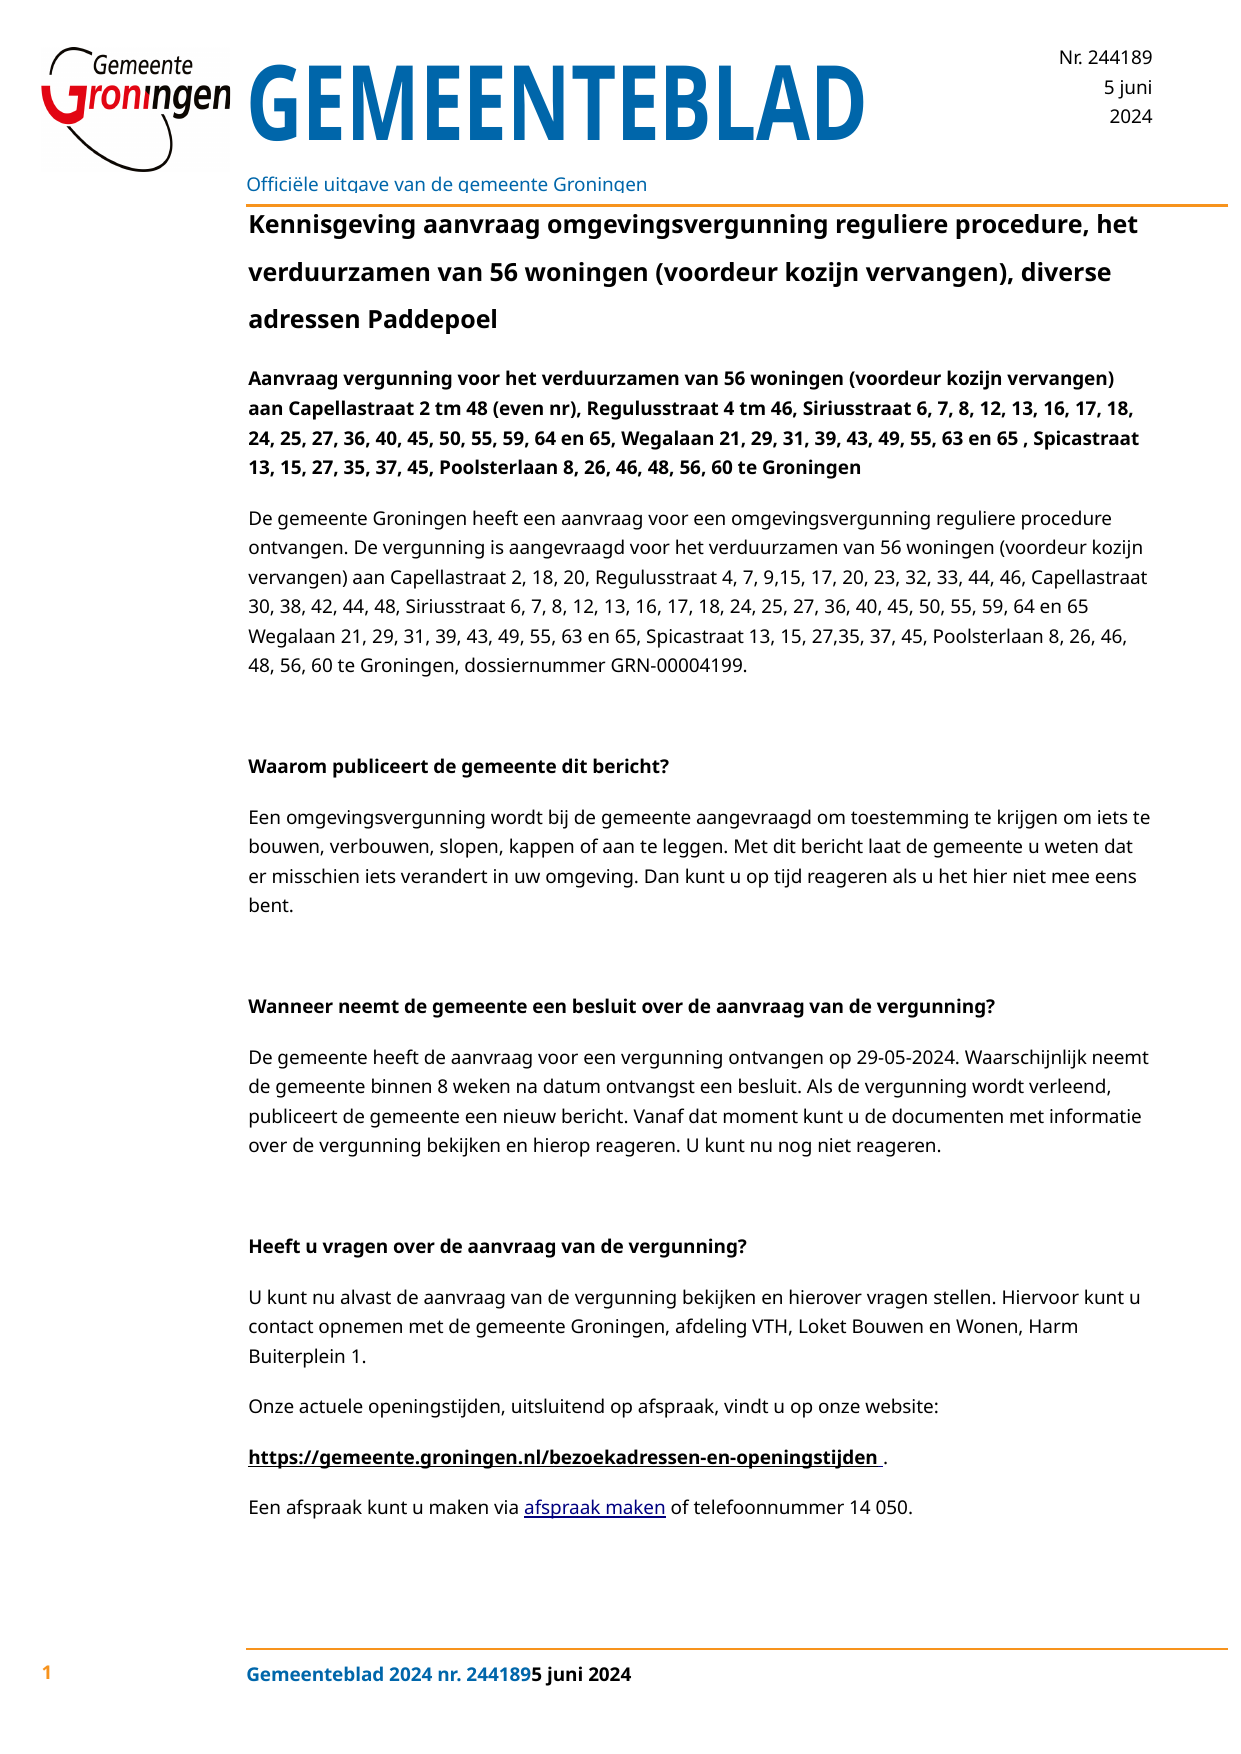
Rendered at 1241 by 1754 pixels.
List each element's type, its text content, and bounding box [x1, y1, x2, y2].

text https://gemeente.groningen.nl/bezoekadressen-en-openingstijden . [248, 1444, 1152, 1469]
text Onze actuele openingstijden, uitsluitend op afspraak, vindt u op onze website: [248, 1393, 1152, 1419]
text U kunt nu alvast de aanvraag van de vergunning bekijken en hierover vragen stellen. Hiervoor kunt u contact opnemen met de gemeente Groningen, afdeling VTH, Loket Bouwen en Wonen, Harm Buiterplein 1. [248, 1284, 1152, 1369]
text Een afspraak kunt u maken via afspraak maken of telefoonnummer 14 050. [248, 1494, 1152, 1520]
picture [41, 47, 231, 172]
text Een omgevingsvergunning wordt bij de gemeente aangevraagd om toestemming te krijgen om iets te bouwen, verbouwen, slopen, kappen of aan te leggen. Met dit bericht laat de gemeente u weten dat er misschien iets verandert in uw omgeving. Dan kunt u op tijd reageren als u het hier niet mee eens bent. [248, 804, 1152, 918]
text Aanvraag vergunning voor het verduurzamen van 56 woningen (voordeur kozijn vervangen) aan Capellastraat 2 tm 48 (even nr), Regulusstraat 4 tm 46, Siriusstraat 6, 7, 8, 12, 13, 16, 17, 18, 24, 25, 27, 36, 40, 45, 50, 55, 59, 64 en 65, Wegalaan 21, 29, 31, 39, 43, 49, 55, 63 en 65 , Spicastraat 13, 15, 27, 35, 37, 45, Poolsterlaan 8, 26, 46, 48, 56, 60 te Groningen [248, 366, 1152, 480]
text Waarom publiceert de gemeente dit bericht? [248, 753, 1152, 779]
text Wanneer neemt de gemeente een besluit over de aanvraag van de vergunning? [248, 993, 1152, 1019]
text Kennisgeving aanvraag omgevingsvergunning reguliere procedure, het verduurzamen van 56 woningen (voordeur kozijn vervangen), diverse adressen Paddepoel [248, 207, 1152, 336]
text De gemeente Groningen heeft een aanvraag voor een omgevingsvergunning reguliere procedure ontvangen. De vergunning is aangevraagd voor het verduurzamen van 56 woningen (voordeur kozijn vervangen) aan Capellastraat 2, 18, 20, Regulusstraat 4, 7, 9,15, 17, 20, 23, 32, 33, 44, 46, Capellastraat 30, 38, 42, 44, 48, Siriusstraat 6, 7, 8, 12, 13, 16, 17, 18, 24, 25, 27, 36, 40, 45, 50, 55, 59, 64 en 65 Wegalaan 21, 29, 31, 39, 43, 49, 55, 63 en 65, Spicastraat 13, 15, 27,35, 37, 45, Poolsterlaan 8, 26, 46, 48, 56, 60 te Groningen, dossiernummer GRN-00004199. [248, 505, 1152, 678]
text De gemeente heeft de aanvraag voor een vergunning ontvangen op 29-05-2024. Waarschijnlijk neemt de gemeente binnen 8 weken na datum ontvangst een besluit. Als de vergunning wordt verleend, publiceert de gemeente een nieuw bericht. Vanaf dat moment kunt u de documenten met informatie over de vergunning bekijken en hierop reageren. U kunt nu nog niet reageren. [248, 1044, 1152, 1158]
text Heeft u vragen over de aanvraag van de vergunning? [248, 1233, 1152, 1259]
